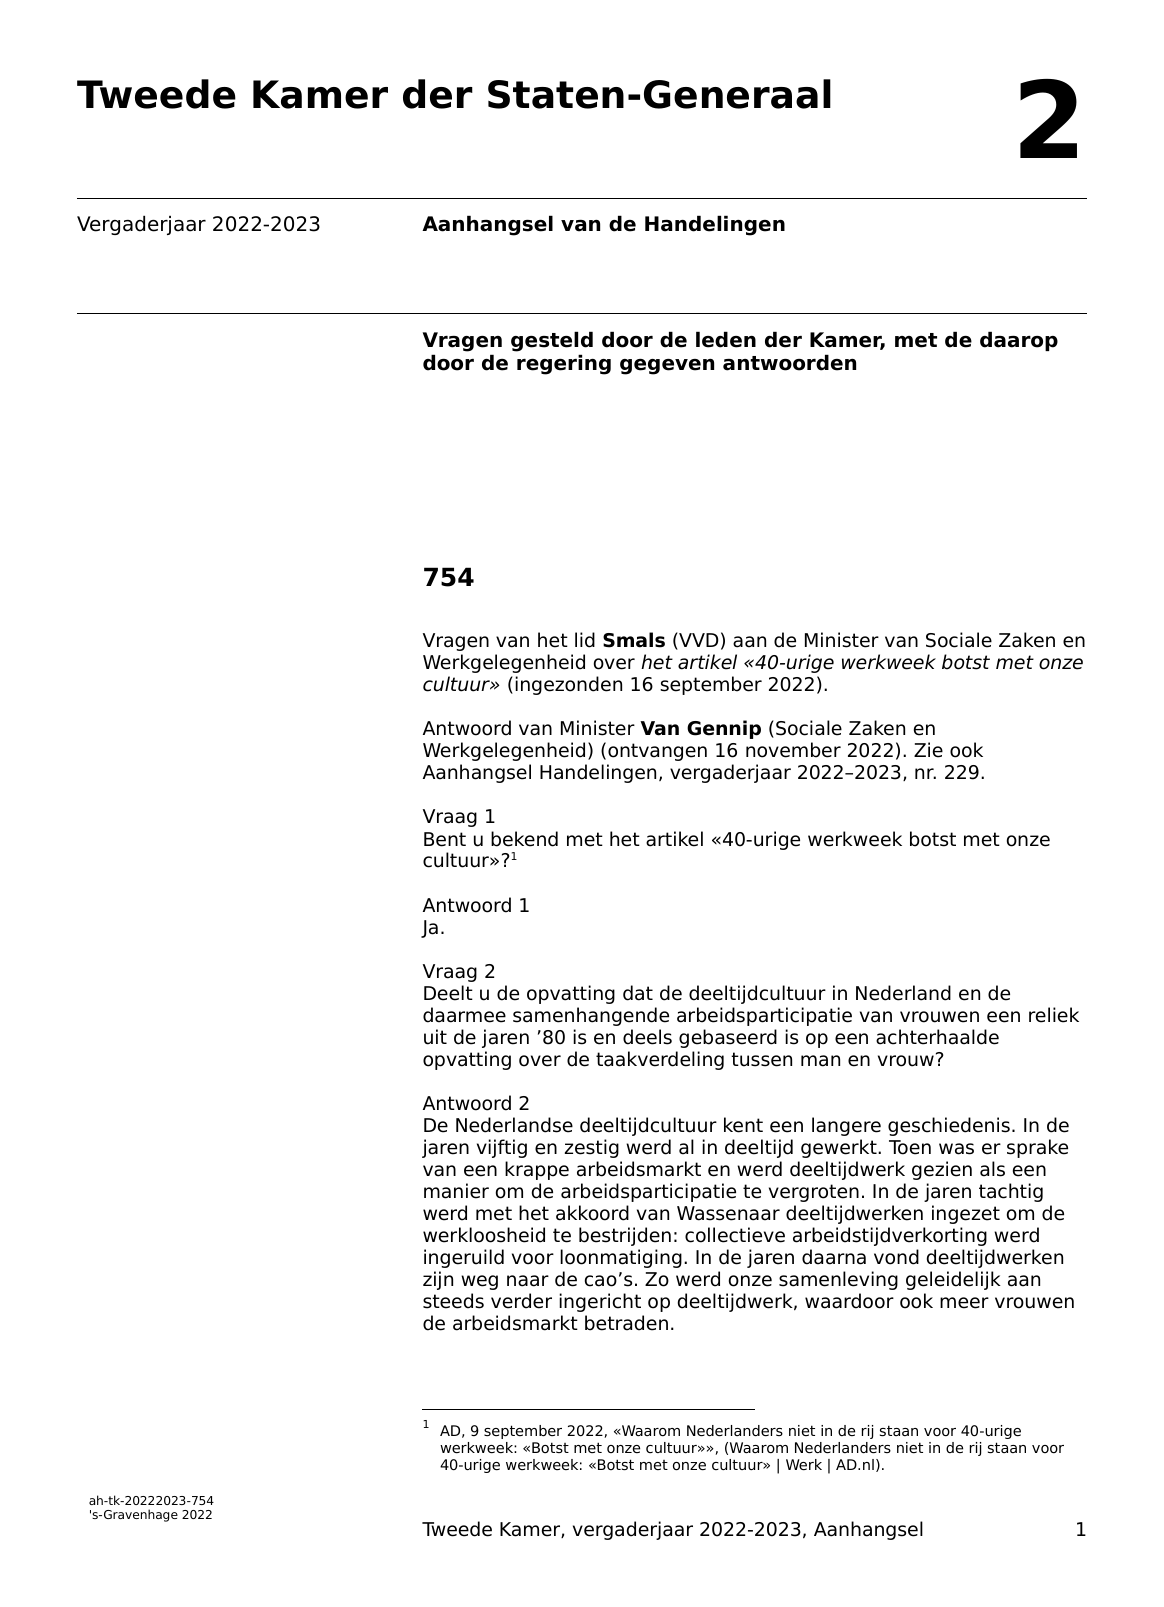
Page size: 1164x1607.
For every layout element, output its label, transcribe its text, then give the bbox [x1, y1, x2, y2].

table_header 2 [886, 59, 1087, 198]
text Antwoord 1 [422, 894, 1087, 917]
text Vragen van het lid Smals (VVD) aan de Minister van Sociale Zaken en Werkgelegenheid over het artikel «40-urige werkweek botst met onze cultuur» (ingezonden 16 september 2022). [422, 630, 1087, 696]
text Ja. [422, 917, 1087, 938]
table_cell [77, 314, 422, 375]
text Antwoord 2 [422, 1093, 1087, 1115]
text Deelt u de opvatting dat de deeltijdcultuur in Nederland en de daarmee samenhangende arbeidsparticipatie van vrouwen een reliek uit de jaren ’80 is en deels gebaseerd is op een achterhaalde opvatting over de taakverdeling tussen man en vrouw? [422, 983, 1087, 1071]
text ah-tk-20222023-754 [88, 1494, 323, 1508]
text AD, 9 september 2022, «Waarom Nederlanders niet in de rij staan voor 40-urige werkweek: «Botst met onze cultuur»», (Waarom Nederlanders niet in de rij staan voor 40-urige werkweek: «Botst met onze cultuur» | Werk | AD.nl). [422, 1418, 1087, 1474]
table_cell Vragen gesteld door de leden der Kamer, met de daarop door de regering gegeven antwoorden [422, 314, 1087, 375]
text Vraag 1 [422, 806, 1087, 828]
table_cell Vergaderjaar 2022-2023 [77, 199, 422, 313]
text De Nederlandse deeltijdcultuur kent een langere geschiedenis. In de jaren vijftig en zestig werd al in deeltijd gewerkt. Toen was er sprake van een krappe arbeidsmarkt en werd deeltijdwerk gezien als een manier om de arbeidsparticipatie te vergroten. In de jaren tachtig werd met het akkoord van Wassenaar deeltijdwerken ingezet om de werkloosheid te bestrijden: collectieve arbeidstijdverkorting werd ingeruild voor loonmatiging. In de jaren daarna vond deeltijdwerken zijn weg naar de cao’s. Zo werd onze samenleving geleidelijk aan steeds verder ingericht op deeltijdwerk, waardoor ook meer vrouwen de arbeidsmarkt betraden. [422, 1115, 1087, 1334]
table_header Tweede Kamer der Staten-Generaal [77, 59, 886, 198]
text 's-Gravenhage 2022 [88, 1508, 323, 1522]
text Antwoord van Minister Van Gennip (Sociale Zaken en Werkgelegenheid) (ontvangen 16 november 2022). Zie ook Aanhangsel Handelingen, vergaderjaar 2022–2023, nr. 229. [422, 718, 1087, 784]
table_cell Aanhangsel van de Handelingen [422, 199, 1087, 313]
text 754 [422, 563, 1087, 592]
text Vraag 2 [422, 961, 1087, 983]
text Bent u bekend met het artikel «40-urige werkweek botst met onze cultuur»? [422, 828, 1087, 872]
